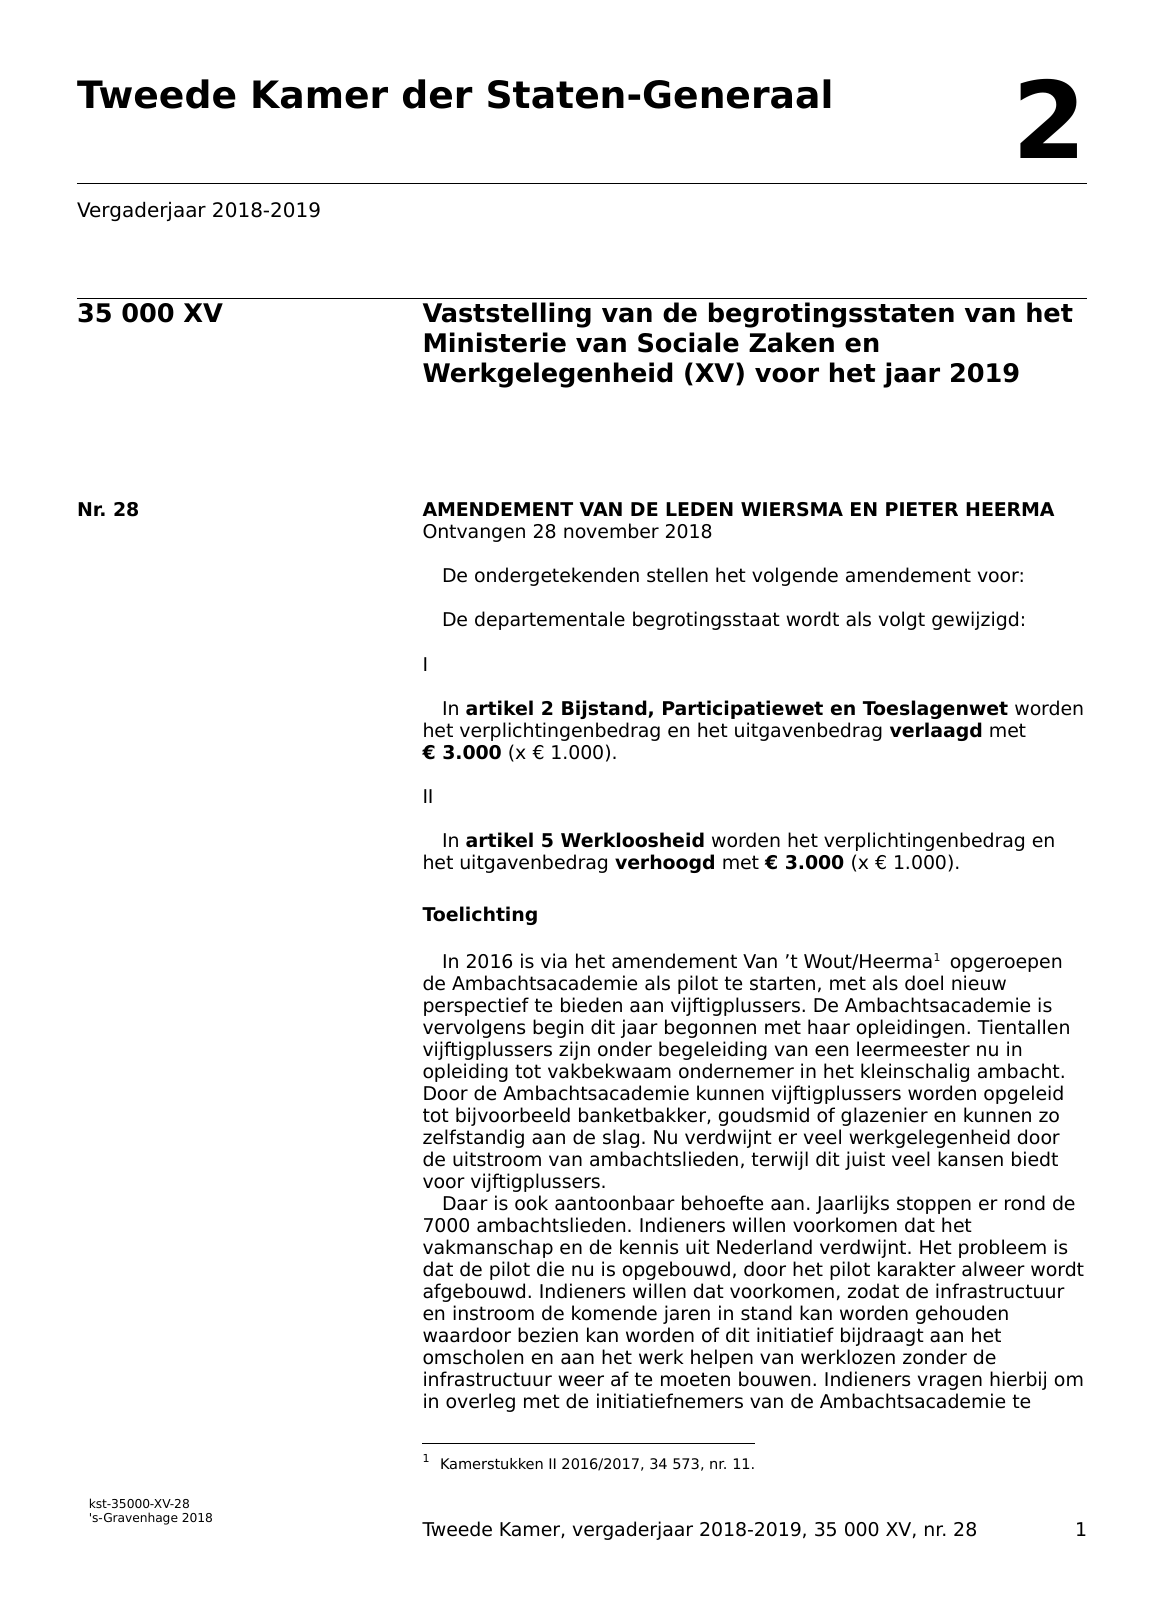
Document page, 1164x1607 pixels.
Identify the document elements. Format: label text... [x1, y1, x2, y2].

text I [422, 653, 1087, 676]
text In artikel 5 Werkloosheid worden het verplichtingenbedrag en het uitgavenbedrag verhoogd met € 3.000 (x € 1.000). [422, 830, 1087, 874]
text Daar is ook aantoonbaar behoefte aan. Jaarlijks stoppen er rond de 7000 ambachtslieden. Indieners willen voorkomen dat het vakmanschap en de kennis uit Nederland verdwijnt. Het probleem is dat de pilot die nu is opgebouwd, door het pilot karakter alweer wordt afgebouwd. Indieners willen dat voorkomen, zodat de infrastructuur en instroom de komende jaren in stand kan worden gehouden waardoor bezien kan worden of dit initiatief bijdraagt aan het omscholen en aan het werk helpen van werklozen zonder de infrastructuur weer af te moeten bouwen. Indieners vragen hierbij om in overleg met de initiatiefnemers van de Ambachtsacademie te [422, 1193, 1087, 1412]
text Kamerstukken II 2016/2017, 34 573, nr. 11. [422, 1452, 1087, 1474]
text Ontvangen 28 november 2018 [422, 521, 1087, 543]
text II [422, 786, 1087, 808]
table_header Tweede Kamer der Staten-Generaal [77, 59, 886, 183]
subtitle 35 000 XV Vaststelling van de begrotingsstaten van het Ministerie van Sociale Zaken en Werkgelegenheid (XV) voor het jaar 2019 [77, 299, 1087, 388]
table_cell Vergaderjaar 2018-2019 [77, 184, 1087, 298]
text De ondergetekenden stellen het volgende amendement voor: [422, 565, 1087, 587]
text In 2016 is via het amendement Van ’t Wout/Heerma opgeroepen de Ambachtsacademie als pilot te starten, met als doel nieuw perspectief te bieden aan vijftigplussers. De Ambachtsacademie is vervolgens begin dit jaar begonnen met haar opleidingen. Tientallen vijftigplussers zijn onder begeleiding van een leermeester nu in opleiding tot vakbekwaam ondernemer in het kleinschalig ambacht. Door de Ambachtsacademie kunnen vijftigplussers worden opgeleid tot bijvoorbeeld banketbakker, goudsmid of glazenier en kunnen zo zelfstandig aan de slag. Nu verdwijnt er veel werkgelegenheid door de uitstroom van ambachtslieden, terwijl dit juist veel kansen biedt voor vijftigplussers. [422, 951, 1087, 1193]
subtitle Toelichting [422, 904, 1087, 926]
text In artikel 2 Bijstand, Participatiewet en Toeslagenwet worden het verplichtingenbedrag en het uitgavenbedrag verlaagd met € 3.000 (x € 1.000). [422, 698, 1087, 764]
table_header 2 [886, 59, 1087, 183]
text De departementale begrotingsstaat wordt als volgt gewijzigd: [422, 609, 1087, 631]
subtitle Nr. 28 AMENDEMENT VAN DE LEDEN WIERSMA EN PIETER HEERMA [77, 499, 1087, 521]
text kst-35000-XV-28 [88, 1497, 323, 1511]
text 's-Gravenhage 2018 [88, 1511, 323, 1525]
